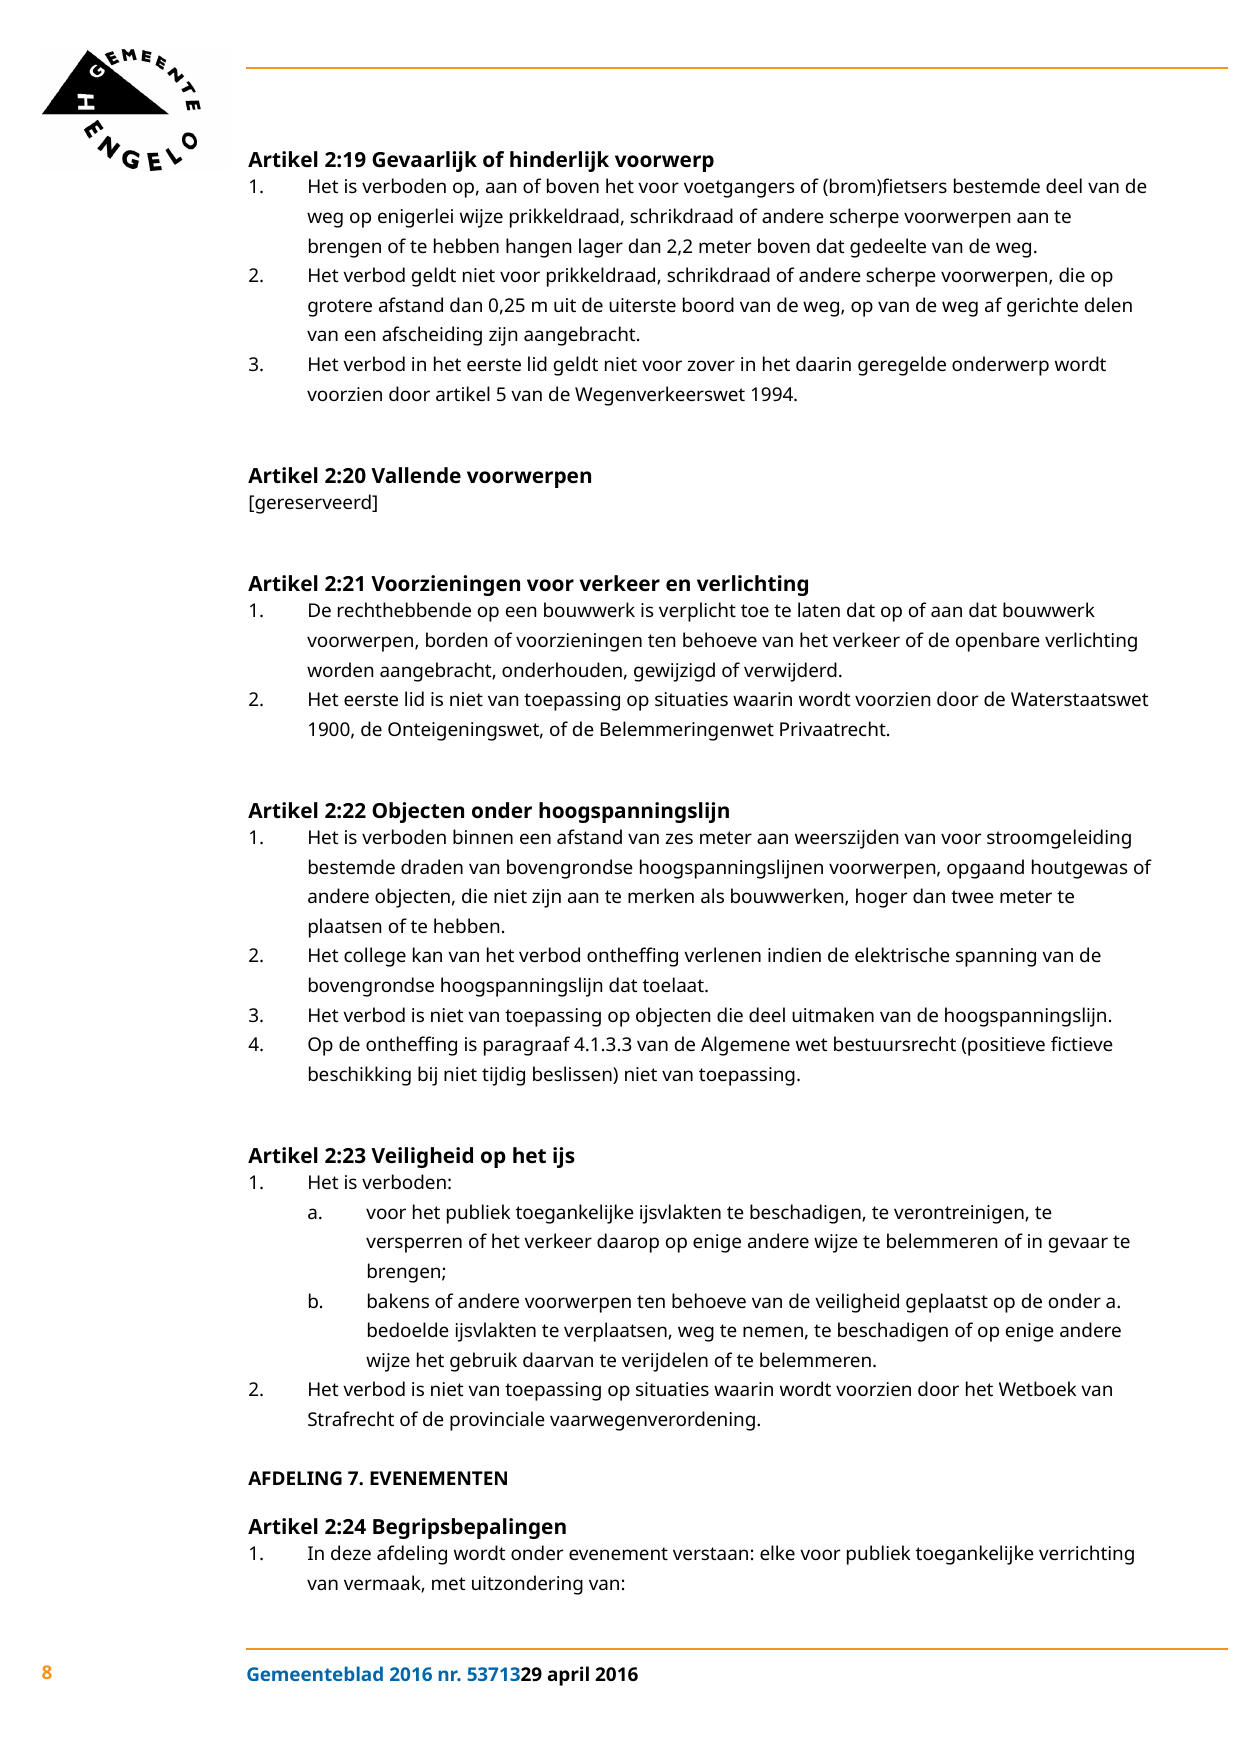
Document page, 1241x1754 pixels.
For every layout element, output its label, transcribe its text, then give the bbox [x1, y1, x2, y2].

text Artikel 2:23 Veiligheid op het ijs [248, 1141, 1152, 1169]
list In deze afdeling wordt onder evenement verstaan: elke voor publiek toegankelijke verrichting van vermaak, met uitzondering van: [248, 1540, 1152, 1596]
text Artikel 2:24 Begripsbepalingen [248, 1512, 1152, 1540]
list De rechthebbende op een bouwwerk is verplicht toe te laten dat op of aan dat bouwwerk voorwerpen, borden of voorzieningen ten behoeve van het verkeer of de openbare verlichting worden aangebracht, onderhouden, gewijzigd of verwijderd. [248, 598, 1152, 682]
list Het verbod is niet van toepassing op situaties waarin wordt voorzien door het Wetboek van Strafrecht of de provinciale vaarwegenverordening. [248, 1377, 1152, 1432]
list Op de ontheffing is paragraaf 4.1.3.3 van de Algemene wet bestuursrecht (positieve fictieve beschikking bij niet tijdig beslissen) niet van toepassing. [248, 1031, 1152, 1087]
text Artikel 2:19 Gevaarlijk of hinderlijk voorwerp [248, 145, 1152, 174]
text [gereserveerd] [248, 489, 1152, 515]
picture [41, 47, 231, 172]
list Het verbod geldt niet voor prikkeldraad, schrikdraad of andere scherpe voorwerpen, die op grotere afstand dan 0,25 m uit de uiterste boord van de weg, op van de weg af gerichte delen van een afscheiding zijn aangebracht. [248, 262, 1152, 347]
list Het verbod in het eerste lid geldt niet voor zover in het daarin geregelde onderwerp wordt voorzien door artikel 5 van de Wegenverkeerswet 1994. [248, 351, 1152, 406]
list bakens of andere voorwerpen ten behoeve van de veiligheid geplaatst op de onder a. bedoelde ijsvlakten te verplaatsen, weg te nemen, te beschadigen of op enige andere wijze het gebruik daarvan te verijdelen of te belemmeren. [307, 1288, 1152, 1373]
text Artikel 2:20 Vallende voorwerpen [248, 461, 1152, 489]
text Artikel 2:21 Voorzieningen voor verkeer en verlichting [248, 569, 1152, 598]
list Het college kan van het verbod ontheffing verlenen indien de elektrische spanning van de bovengrondse hoogspanningslijn dat toelaat. [248, 943, 1152, 998]
text Artikel 2:22 Objecten onder hoogspanningslijn [248, 796, 1152, 824]
list Het is verboden binnen een afstand van zes meter aan weerszijden van voor stroomgeleiding bestemde draden van bovengrondse hoogspanningslijnen voorwerpen, opgaand houtgewas of andere objecten, die niet zijn aan te merken als bouwwerken, hoger dan twee meter te plaatsen of te hebben. [248, 824, 1152, 939]
text AFDELING 7. EVENEMENTEN [248, 1465, 1152, 1491]
list voor het publiek toegankelijke ijsvlakten te beschadigen, te verontreinigen, te versperren of het verkeer daarop op enige andere wijze te belemmeren of in gevaar te brengen; [307, 1199, 1152, 1284]
list Het is verboden: [248, 1169, 1152, 1195]
list Het is verboden op, aan of boven het voor voetgangers of (brom)fietsers bestemde deel van de weg op enigerlei wijze prikkeldraad, schrikdraad of andere scherpe voorwerpen aan te brengen of te hebben hangen lager dan 2,2 meter boven dat gedeelte van de weg. [248, 174, 1152, 258]
list Het verbod is niet van toepassing op objecten die deel uitmaken van de hoogspanningslijn. [248, 1002, 1152, 1028]
list Het eerste lid is niet van toepassing op situaties waarin wordt voorzien door de Waterstaatswet 1900, de Onteigeningswet, of de Belemmeringenwet Privaatrecht. [248, 686, 1152, 742]
